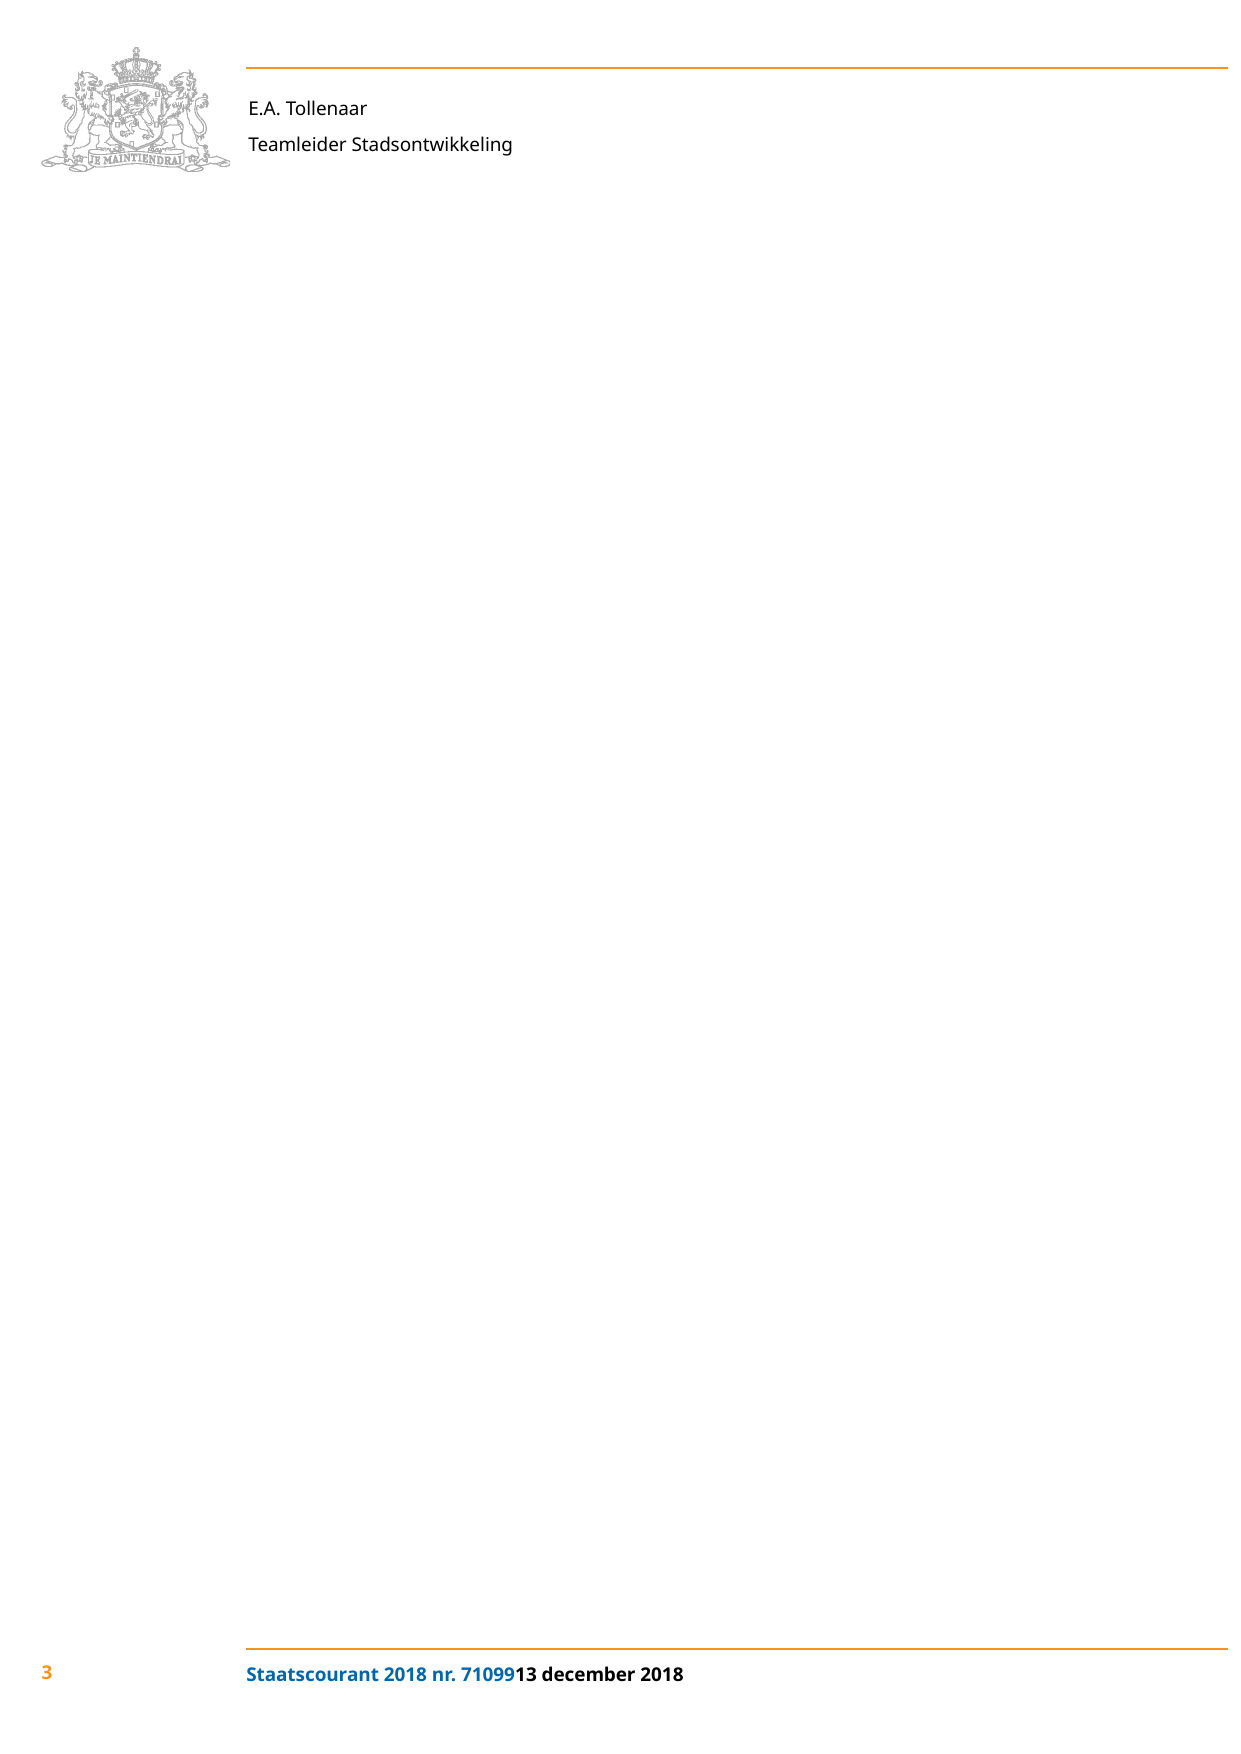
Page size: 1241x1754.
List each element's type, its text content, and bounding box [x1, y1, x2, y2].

picture [41, 47, 231, 172]
text E.A. Tollenaar [248, 95, 1152, 121]
text Teamleider Stadsontwikkeling [248, 131, 1152, 157]
